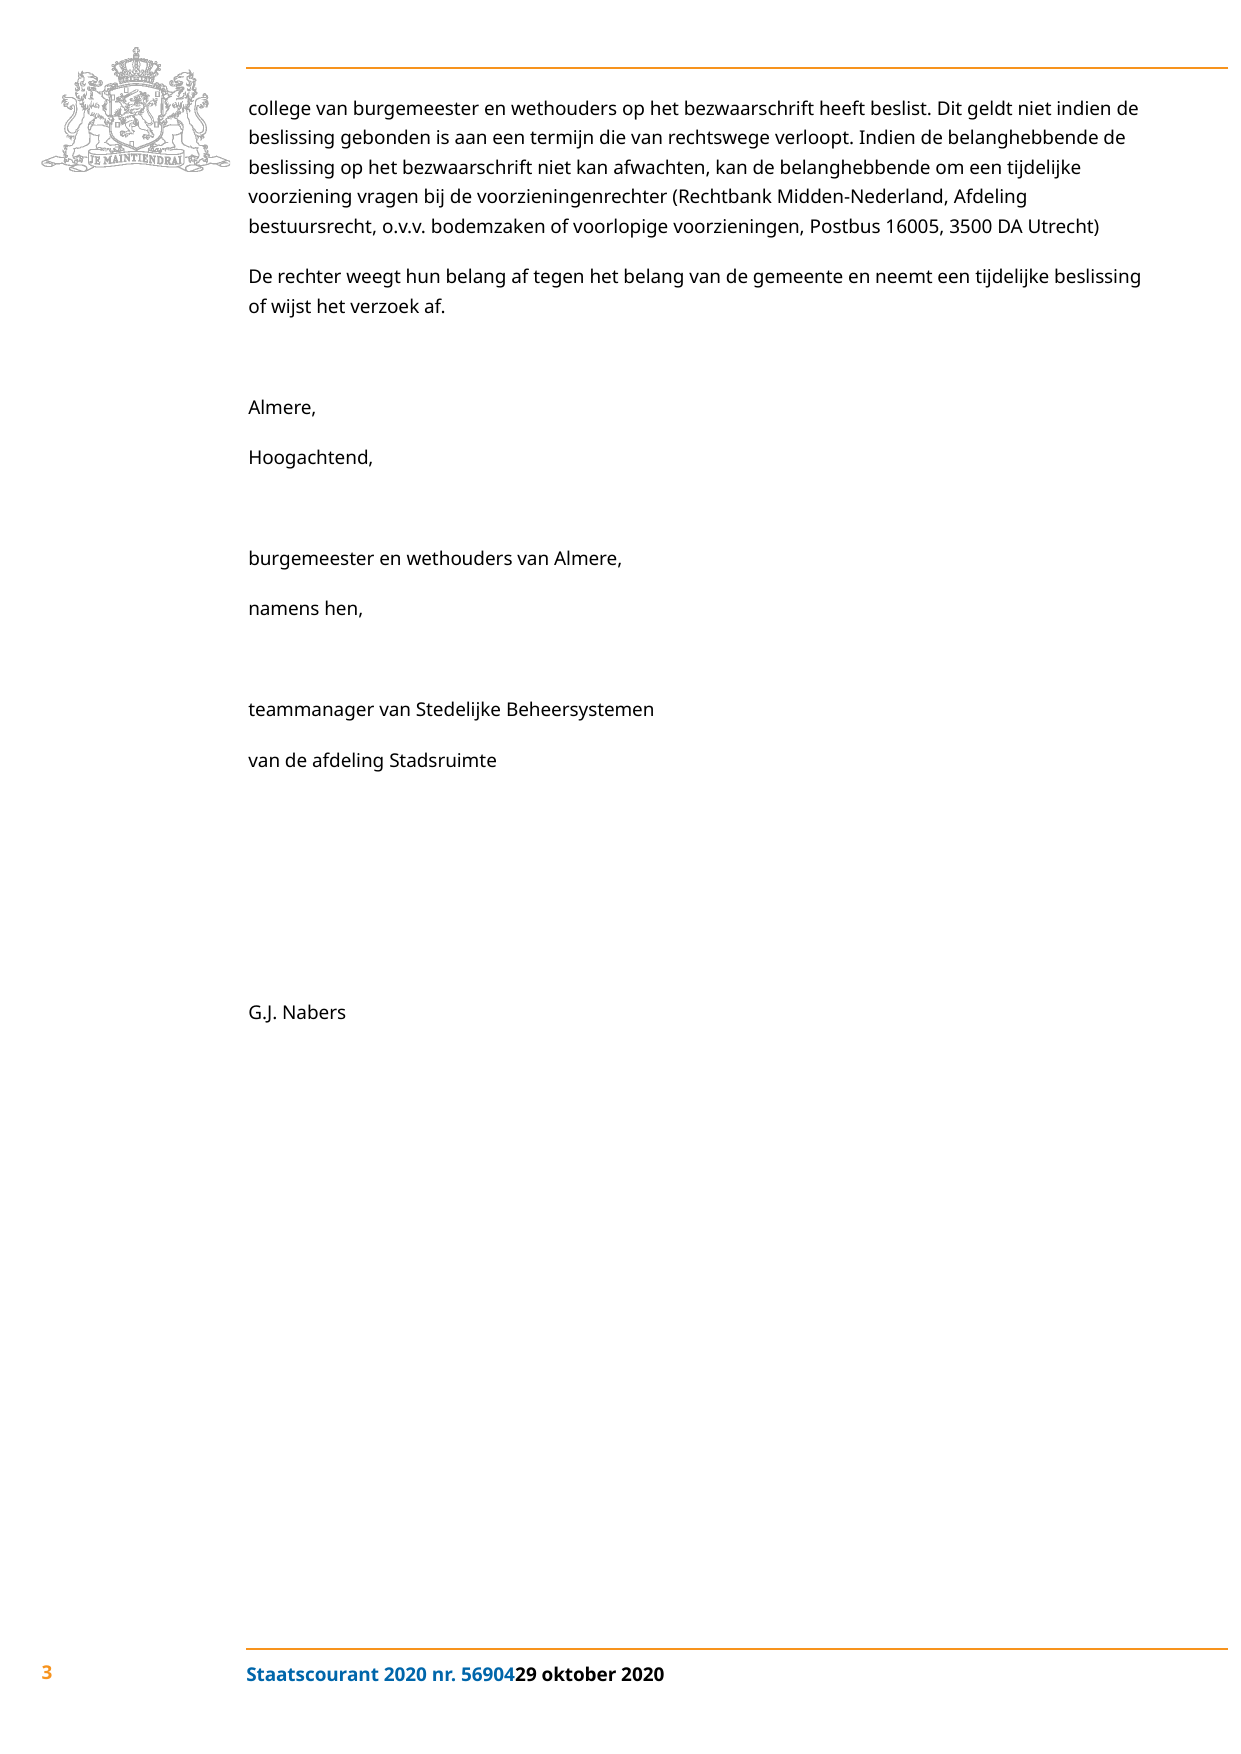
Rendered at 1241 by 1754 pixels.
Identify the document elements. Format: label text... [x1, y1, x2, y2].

text burgemeester en wethouders van Almere, [248, 545, 1152, 571]
text Almere, [248, 394, 1152, 420]
text namens hen, [248, 596, 1152, 621]
text G.J. Nabers [248, 999, 1152, 1025]
text teammanager van Stedelijke Beheersystemen [248, 696, 1152, 722]
text college van burgemeester en wethouders op het bezwaarschrift heeft beslist. Dit geldt niet indien de beslissing gebonden is aan een termijn die van rechtswege verloopt. Indien de belanghebbende de beslissing op het bezwaarschrift niet kan afwachten, kan de belanghebbende om een tijdelijke voorziening vragen bij de voorzieningenrechter (Rechtbank Midden-Nederland, Afdeling bestuursrecht, o.v.v. bodemzaken of voorlopige voorzieningen, Postbus 16005, 3500 DA Utrecht) [248, 95, 1152, 239]
text De rechter weegt hun belang af tegen het belang van de gemeente en neemt een tijdelijke beslissing of wijst het verzoek af. [248, 263, 1152, 319]
picture [41, 47, 231, 172]
text van de afdeling Stadsruimte [248, 747, 1152, 773]
text Hoogachtend, [248, 444, 1152, 470]
